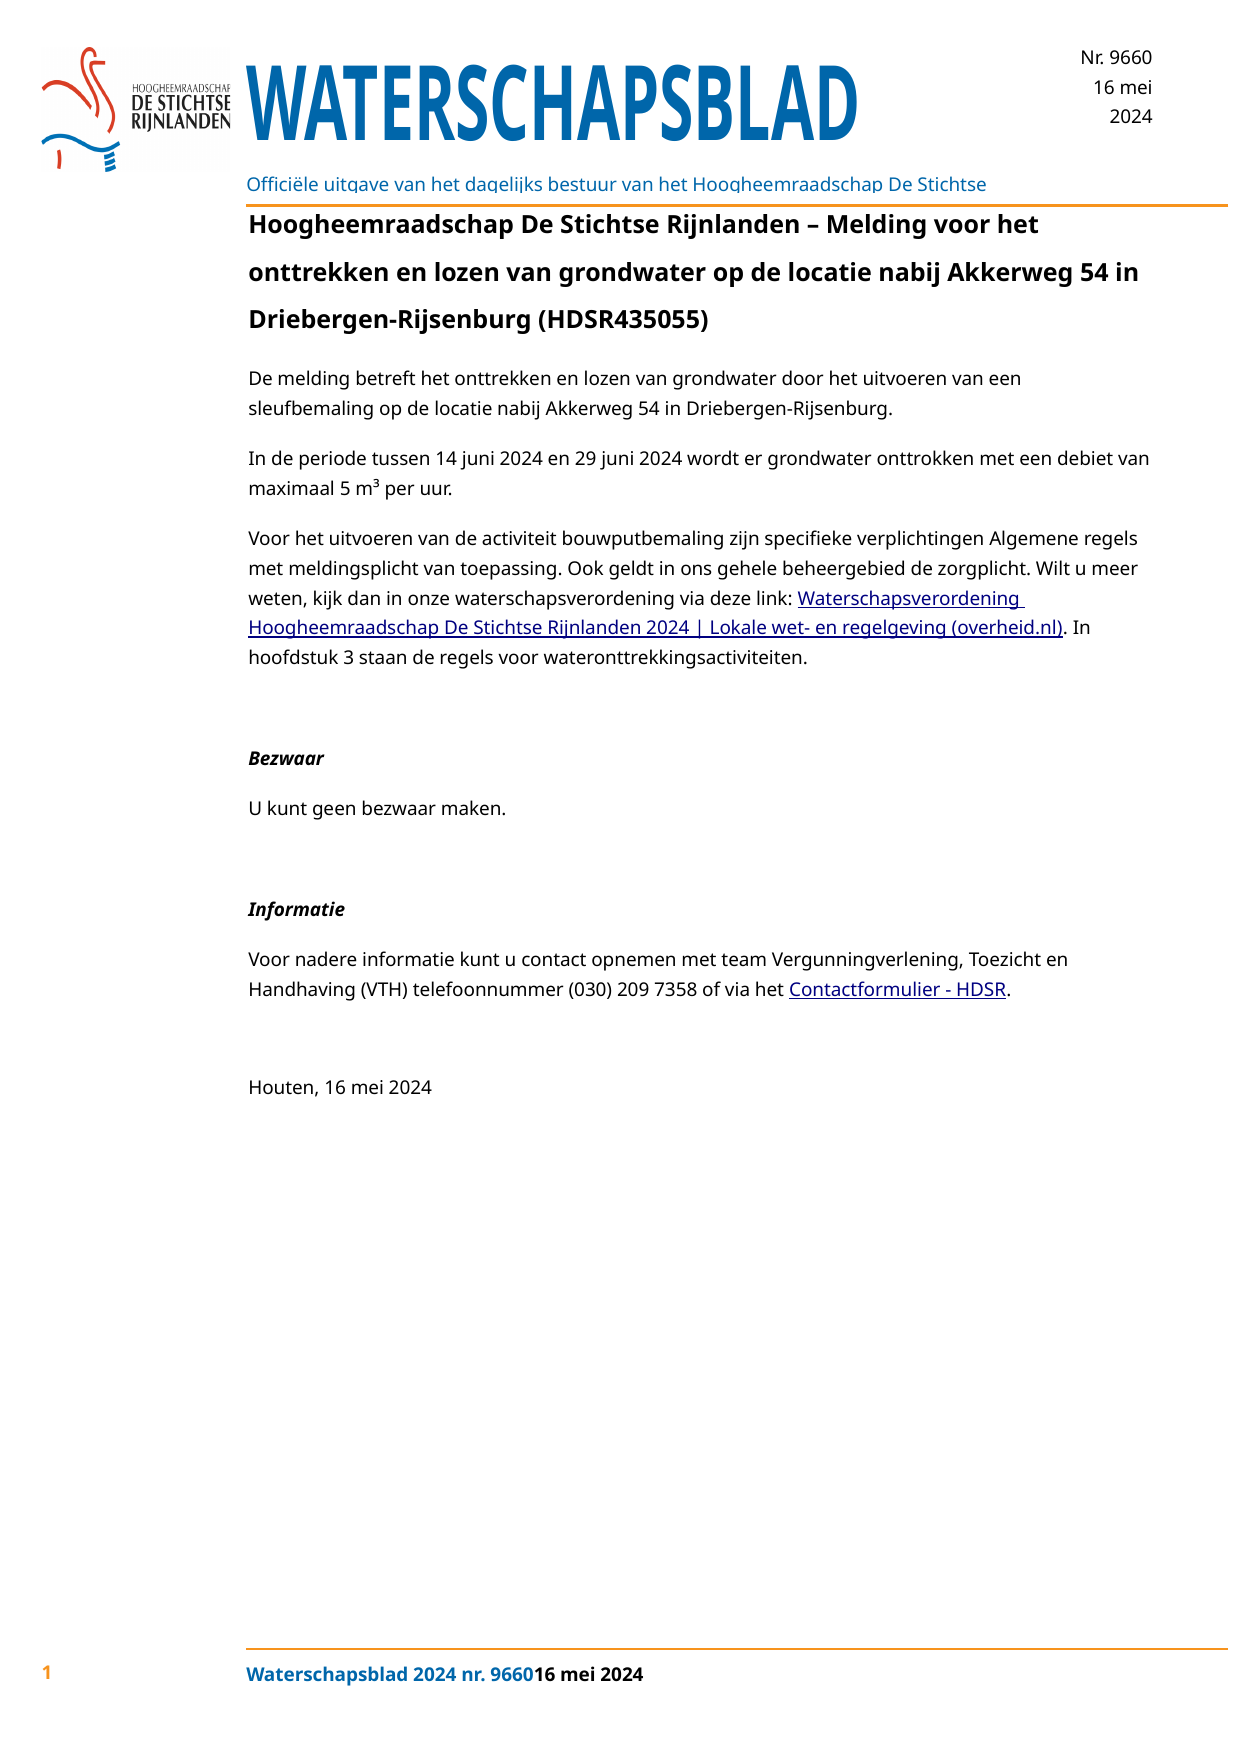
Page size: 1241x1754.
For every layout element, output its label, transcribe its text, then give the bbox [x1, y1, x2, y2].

text Informatie [248, 896, 1152, 922]
text Voor nadere informatie kunt u contact opnemen met team Vergunningverlening, Toezicht en Handhaving (VTH) telefoonnummer (030) 209 7358 of via het Contactformulier - HDSR. [248, 946, 1152, 1002]
text Voor het uitvoeren van de activiteit bouwputbemaling zijn specifieke verplichtingen Algemene regels met meldingsplicht van toepassing. Ook geldt in ons gehele beheergebied de zorgplicht. Wilt u meer weten, kijk dan in onze waterschapsverordening via deze link: Waterschapsverordening Hoogheemraadschap De Stichtse Rijnlanden 2024 | Lokale wet- en regelgeving (overheid.nl). In hoofdstuk 3 staan de regels voor wateronttrekkingsactiviteiten. [248, 526, 1152, 669]
text U kunt geen bezwaar maken. [248, 795, 1152, 821]
picture [41, 47, 231, 172]
text Hoogheemraadschap De Stichtse Rijnlanden – Melding voor het onttrekken en lozen van grondwater op de locatie nabij Akkerweg 54 in Driebergen-Rijsenburg (HDSR435055) [248, 207, 1152, 336]
text De melding betreft het onttrekken en lozen van grondwater door het uitvoeren van een sleufbemaling op de locatie nabij Akkerweg 54 in Driebergen-Rijsenburg. [248, 366, 1152, 421]
text In de periode tussen 14 juni 2024 en 29 juni 2024 wordt er grondwater onttrokken met een debiet van maximaal 5 m³ per uur. [248, 446, 1152, 501]
text Bezwaar [248, 745, 1152, 770]
text Houten, 16 mei 2024 [248, 1074, 1152, 1100]
